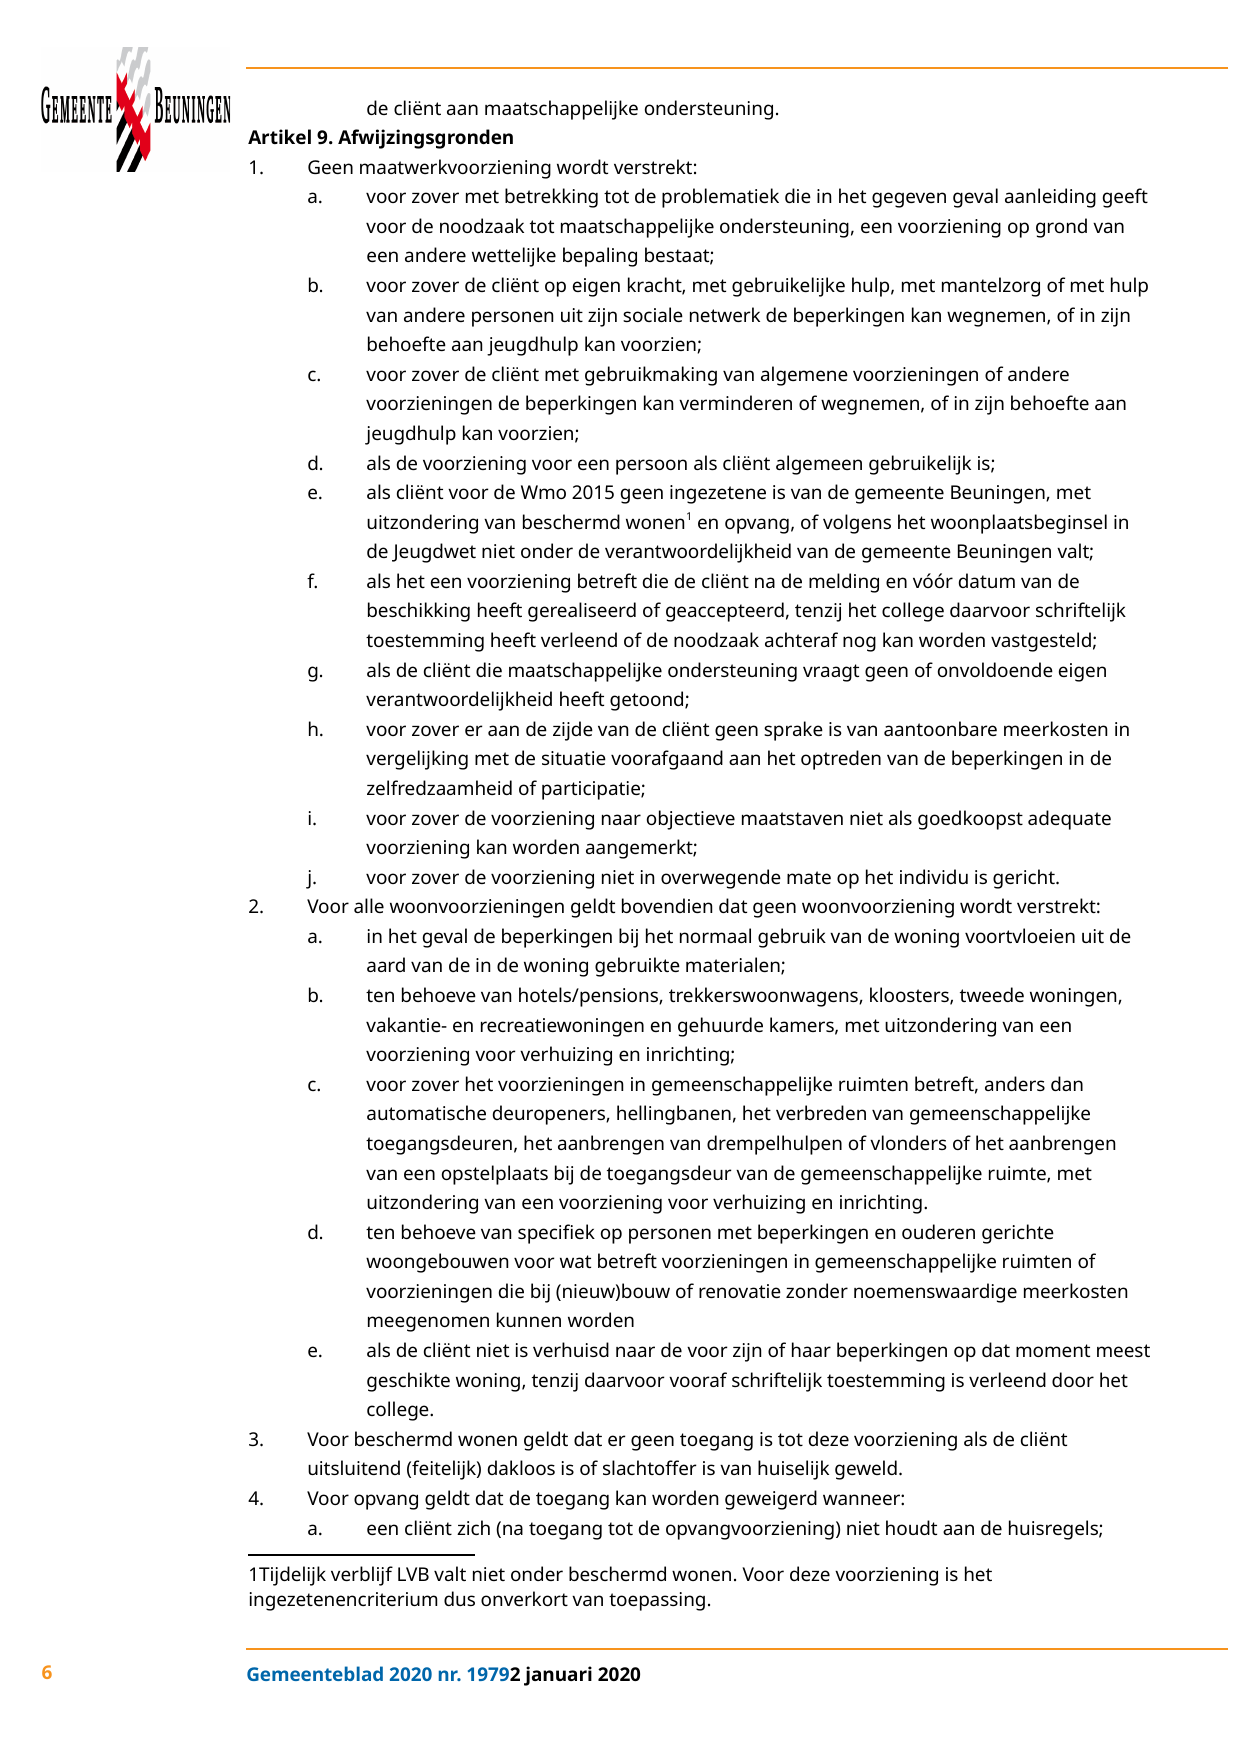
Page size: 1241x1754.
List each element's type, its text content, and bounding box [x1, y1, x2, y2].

list voor zover er aan de zijde van de cliënt geen sprake is van aantoonbare meerkosten in vergelijking met de situatie voorafgaand aan het optreden van de beperkingen in de zelfredzaamheid of participatie; [307, 716, 1152, 801]
list voor zover de voorziening naar objectieve maatstaven niet als goedkoopst adequate voorziening kan worden aangemerkt; [307, 805, 1152, 860]
text Artikel 9. Afwijzingsgronden [248, 124, 1152, 150]
list ten behoeve van specifiek op personen met beperkingen en ouderen gerichte woongebouwen voor wat betreft voorzieningen in gemeenschappelijke ruimten of voorzieningen die bij (nieuw)bouw of renovatie zonder noemenswaardige meerkosten meegenomen kunnen worden [307, 1219, 1152, 1333]
list Tijdelijk verblijf LVB valt niet onder beschermd wonen. Voor deze voorziening is het ingezetenencriterium dus onverkort van toepassing. [248, 1561, 1152, 1612]
list als cliënt voor de Wmo 2015 geen ingezetene is van de gemeente Beuningen, met uitzondering van beschermd wonen en opvang, of volgens het woonplaatsbeginsel in de Jeugdwet niet onder de verantwoordelijkheid van de gemeente Beuningen valt; [307, 479, 1152, 564]
list in het geval de beperkingen bij het normaal gebruik van de woning voortvloeien uit de aard van de in de woning gebruikte materialen; [307, 923, 1152, 978]
picture [41, 47, 231, 172]
list voor zover de cliënt op eigen kracht, met gebruikelijke hulp, met mantelzorg of met hulp van andere personen uit zijn sociale netwerk de beperkingen kan wegnemen, of in zijn behoefte aan jeugdhulp kan voorzien; [307, 272, 1152, 357]
list voor zover de voorziening niet in overwegende mate op het individu is gericht. [307, 864, 1152, 890]
list Voor opvang geldt dat de toegang kan worden geweigerd wanneer: [248, 1485, 1152, 1511]
list Voor alle woonvoorzieningen geldt bovendien dat geen woonvoorziening wordt verstrekt: [248, 893, 1152, 919]
list als de cliënt niet is verhuisd naar de voor zijn of haar beperkingen op dat moment meest geschikte woning, tenzij daarvoor vooraf schriftelijk toestemming is verleend door het college. [307, 1337, 1152, 1422]
list als het een voorziening betreft die de cliënt na de melding en vóór datum van de beschikking heeft gerealiseerd of geaccepteerd, tenzij het college daarvoor schriftelijk toestemming heeft verleend of de noodzaak achteraf nog kan worden vastgesteld; [307, 568, 1152, 653]
list als de cliënt die maatschappelijke ondersteuning vraagt geen of onvoldoende eigen verantwoordelijkheid heeft getoond; [307, 657, 1152, 712]
list een cliënt zich (na toegang tot de opvangvoorziening) niet houdt aan de huisregels; [307, 1515, 1152, 1541]
list de cliënt aan maatschappelijke ondersteuning. [307, 95, 1152, 121]
list Voor beschermd wonen geldt dat er geen toegang is tot deze voorziening als de cliënt uitsluitend (feitelijk) dakloos is of slachtoffer is van huiselijk geweld. [248, 1426, 1152, 1481]
list als de voorziening voor een persoon als cliënt algemeen gebruikelijk is; [307, 450, 1152, 476]
list Geen maatwerkvoorziening wordt verstrekt: [248, 154, 1152, 180]
list ten behoeve van hotels/pensions, trekkerswoonwagens, kloosters, tweede woningen, vakantie‐ en recreatiewoningen en gehuurde kamers, met uitzondering van een voorziening voor verhuizing en inrichting; [307, 982, 1152, 1067]
list voor zover het voorzieningen in gemeenschappelijke ruimten betreft, anders dan automatische deuropeners, hellingbanen, het verbreden van gemeenschappelijke toegangsdeuren, het aanbrengen van drempelhulpen of vlonders of het aanbrengen van een opstelplaats bij de toegangsdeur van de gemeenschappelijke ruimte, met uitzondering van een voorziening voor verhuizing en inrichting. [307, 1071, 1152, 1215]
list voor zover met betrekking tot de problematiek die in het gegeven geval aanleiding geeft voor de noodzaak tot maatschappelijke ondersteuning, een voorziening op grond van een andere wettelijke bepaling bestaat; [307, 183, 1152, 268]
list voor zover de cliënt met gebruikmaking van algemene voorzieningen of andere voorzieningen de beperkingen kan verminderen of wegnemen, of in zijn behoefte aan jeugdhulp kan voorzien; [307, 361, 1152, 446]
